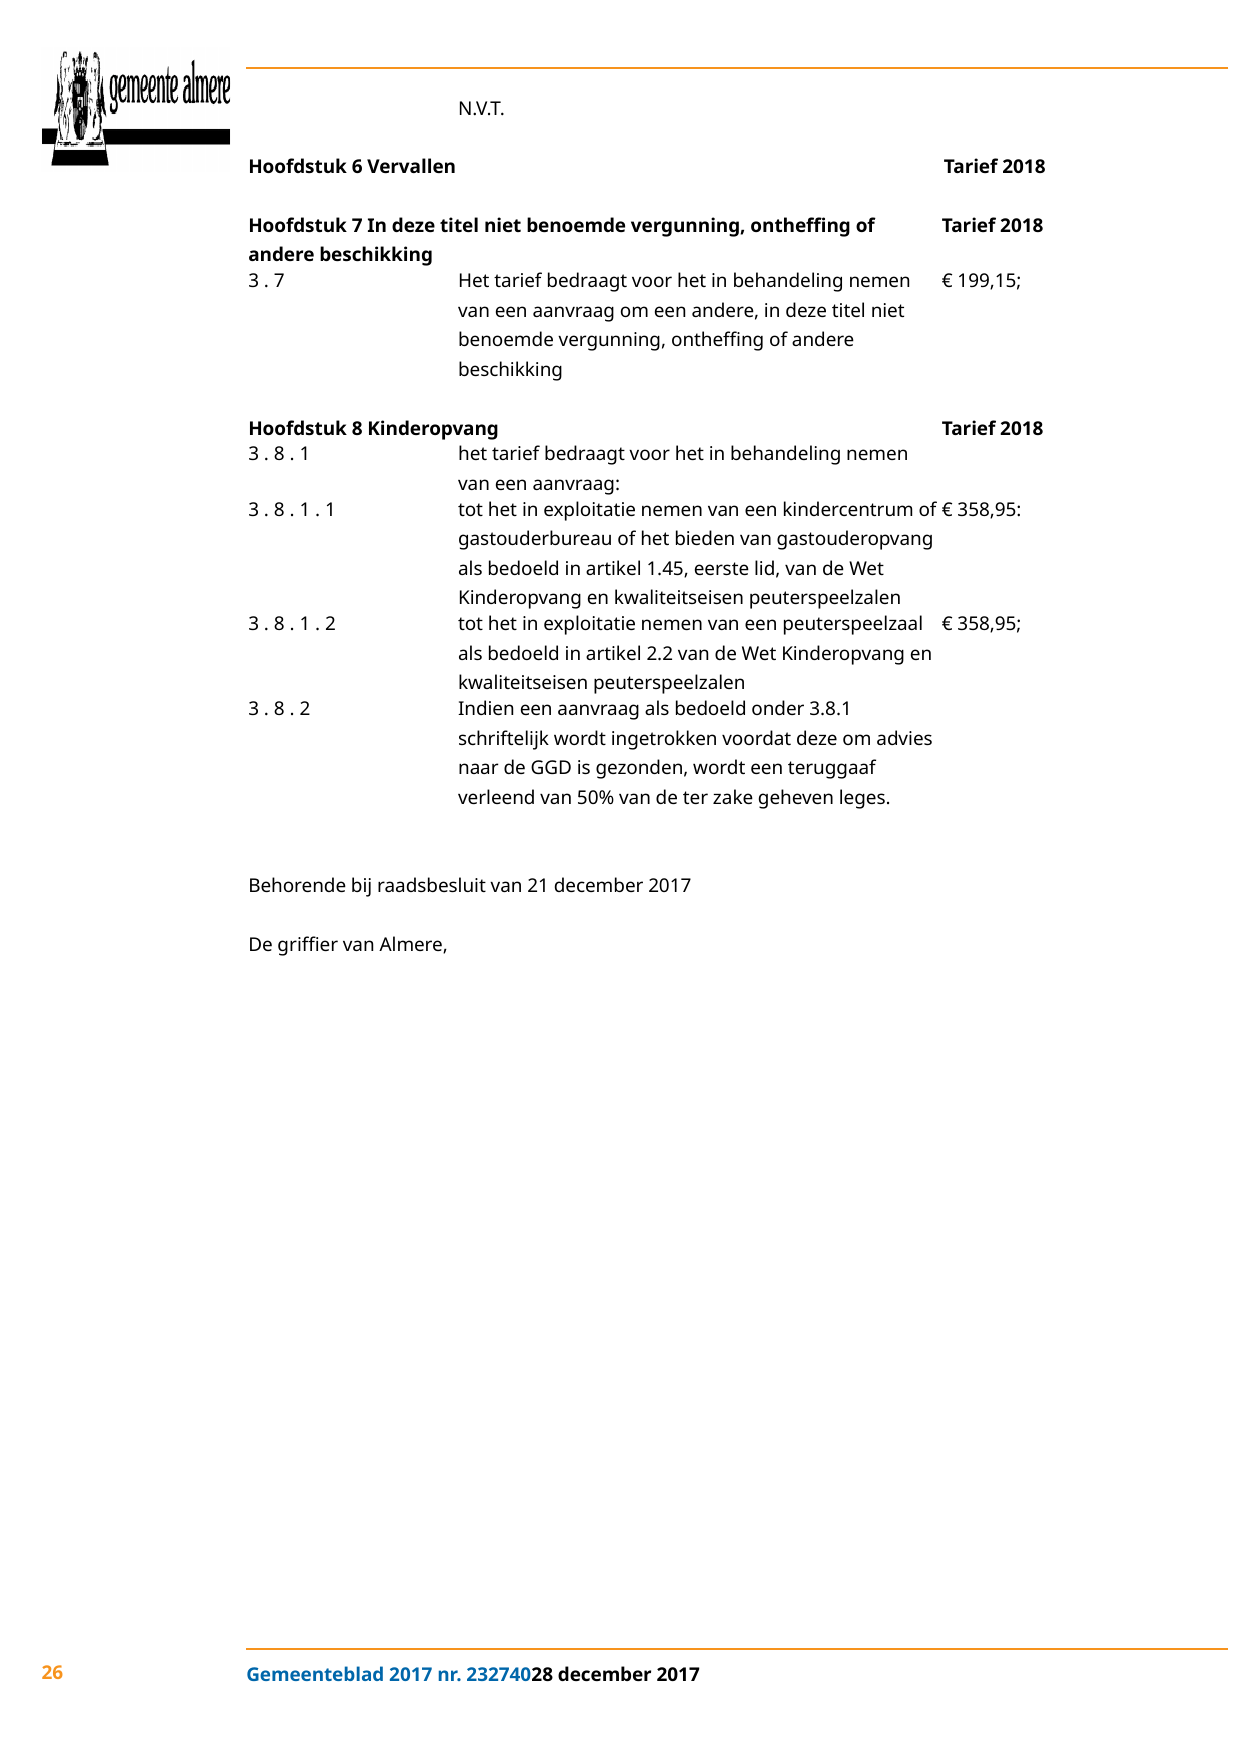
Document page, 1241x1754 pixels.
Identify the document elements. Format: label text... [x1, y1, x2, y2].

table_header Tarief 2018 [942, 212, 1152, 267]
table_cell € 358,95; [942, 610, 1152, 695]
table_header Tarief 2018 [944, 154, 1152, 179]
table_cell [942, 95, 1152, 121]
table_header Hoofdstuk 7 In deze titel niet benoemde vergunning, ontheffing of andere beschikking [248, 212, 942, 267]
table_cell tot het in exploitatie nemen van een kindercentrum of gastouderbureau of het bieden van gastouderopvang als bedoeld in artikel 1.45, eerste lid, van de Wet Kinderopvang en kwaliteitseisen peuterspeelzalen [458, 496, 942, 610]
table_cell 3 . 8 . 1 . 1 [248, 496, 458, 610]
table_header Hoofdstuk 8 Kinderopvang [248, 415, 942, 441]
table_cell 3 . 7 [248, 268, 458, 382]
table_cell 3 . 8 . 1 . 2 [248, 610, 458, 695]
text Behorende bij raadsbesluit van 21 december 2017 [248, 872, 1152, 898]
text De griffier van Almere, [248, 931, 1152, 957]
table_cell € 199,15; [942, 268, 1152, 382]
table_cell Indien een aanvraag als bedoeld onder 3.8.1 schriftelijk wordt ingetrokken voordat deze om advies naar de GGD is gezonden, wordt een teruggaaf verleend van 50% van de ter zake geheven leges. [458, 695, 942, 810]
table_cell € 358,95: [942, 496, 1152, 610]
table_cell 3 . 8 . 2 [248, 695, 458, 810]
table_cell [248, 95, 458, 121]
table_cell 3 . 8 . 1 [248, 441, 458, 496]
table_cell N.V.T. [458, 95, 942, 121]
table_header Tarief 2018 [942, 415, 1152, 441]
table_cell Het tarief bedraagt voor het in behandeling nemen van een aanvraag om een andere, in deze titel niet benoemde vergunning, ontheffing of andere beschikking [458, 268, 942, 382]
table_cell [942, 441, 1152, 496]
picture [41, 47, 231, 172]
table_cell het tarief bedraagt voor het in behandeling nemen van een aanvraag: [458, 441, 942, 496]
table_header Hoofdstuk 6 Vervallen [248, 154, 944, 179]
table_cell tot het in exploitatie nemen van een peuterspeelzaal als bedoeld in artikel 2.2 van de Wet Kinderopvang en kwaliteitseisen peuterspeelzalen [458, 610, 942, 695]
table_cell [942, 695, 1152, 810]
